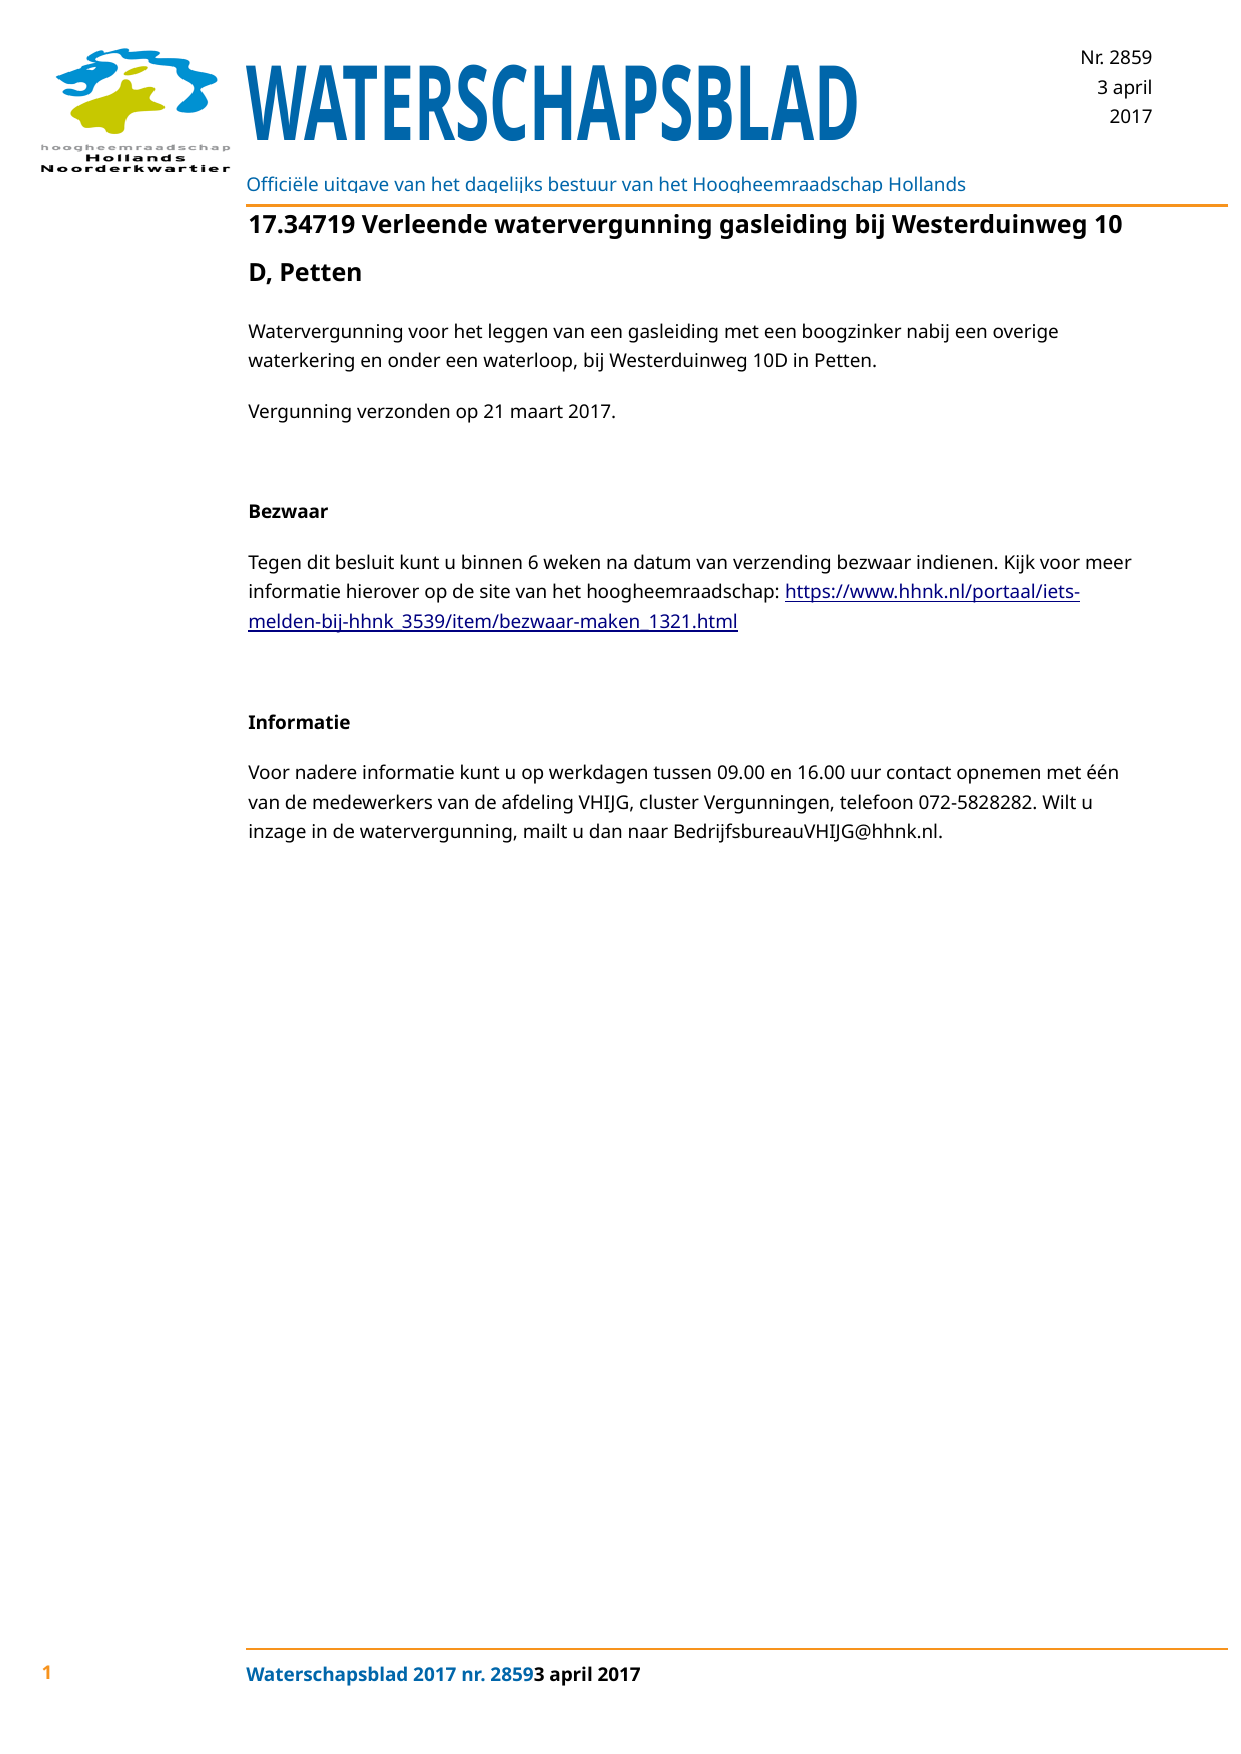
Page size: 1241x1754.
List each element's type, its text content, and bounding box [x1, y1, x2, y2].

text Voor nadere informatie kunt u op werkdagen tussen 09.00 en 16.00 uur contact opnemen met één van de medewerkers van de afdeling VHIJG, cluster Vergunningen, telefoon 072-5828282. Wilt u inzage in de watervergunning, mailt u dan naar BedrijfsbureauVHIJG@hhnk.nl. [248, 759, 1152, 844]
text Informatie [248, 709, 1152, 735]
picture [41, 47, 231, 172]
text Bezwaar [248, 499, 1152, 524]
text Watervergunning voor het leggen van een gasleiding met een boogzinker nabij een overige waterkering en onder een waterloop, bij Westerduinweg 10D in Petten. [248, 318, 1152, 373]
text Tegen dit besluit kunt u binnen 6 weken na datum van verzending bezwaar indienen. Kijk voor meer informatie hierover op de site van het hoogheemraadschap: https://www.hhnk.nl/portaal/iets-melden-bij-hhnk_3539/item/bezwaar-maken_1321.html [248, 549, 1152, 634]
text Vergunning verzonden op 21 maart 2017. [248, 398, 1152, 424]
text 17.34719 Verleende watervergunning gasleiding bij Westerduinweg 10 D, Petten [248, 207, 1152, 288]
